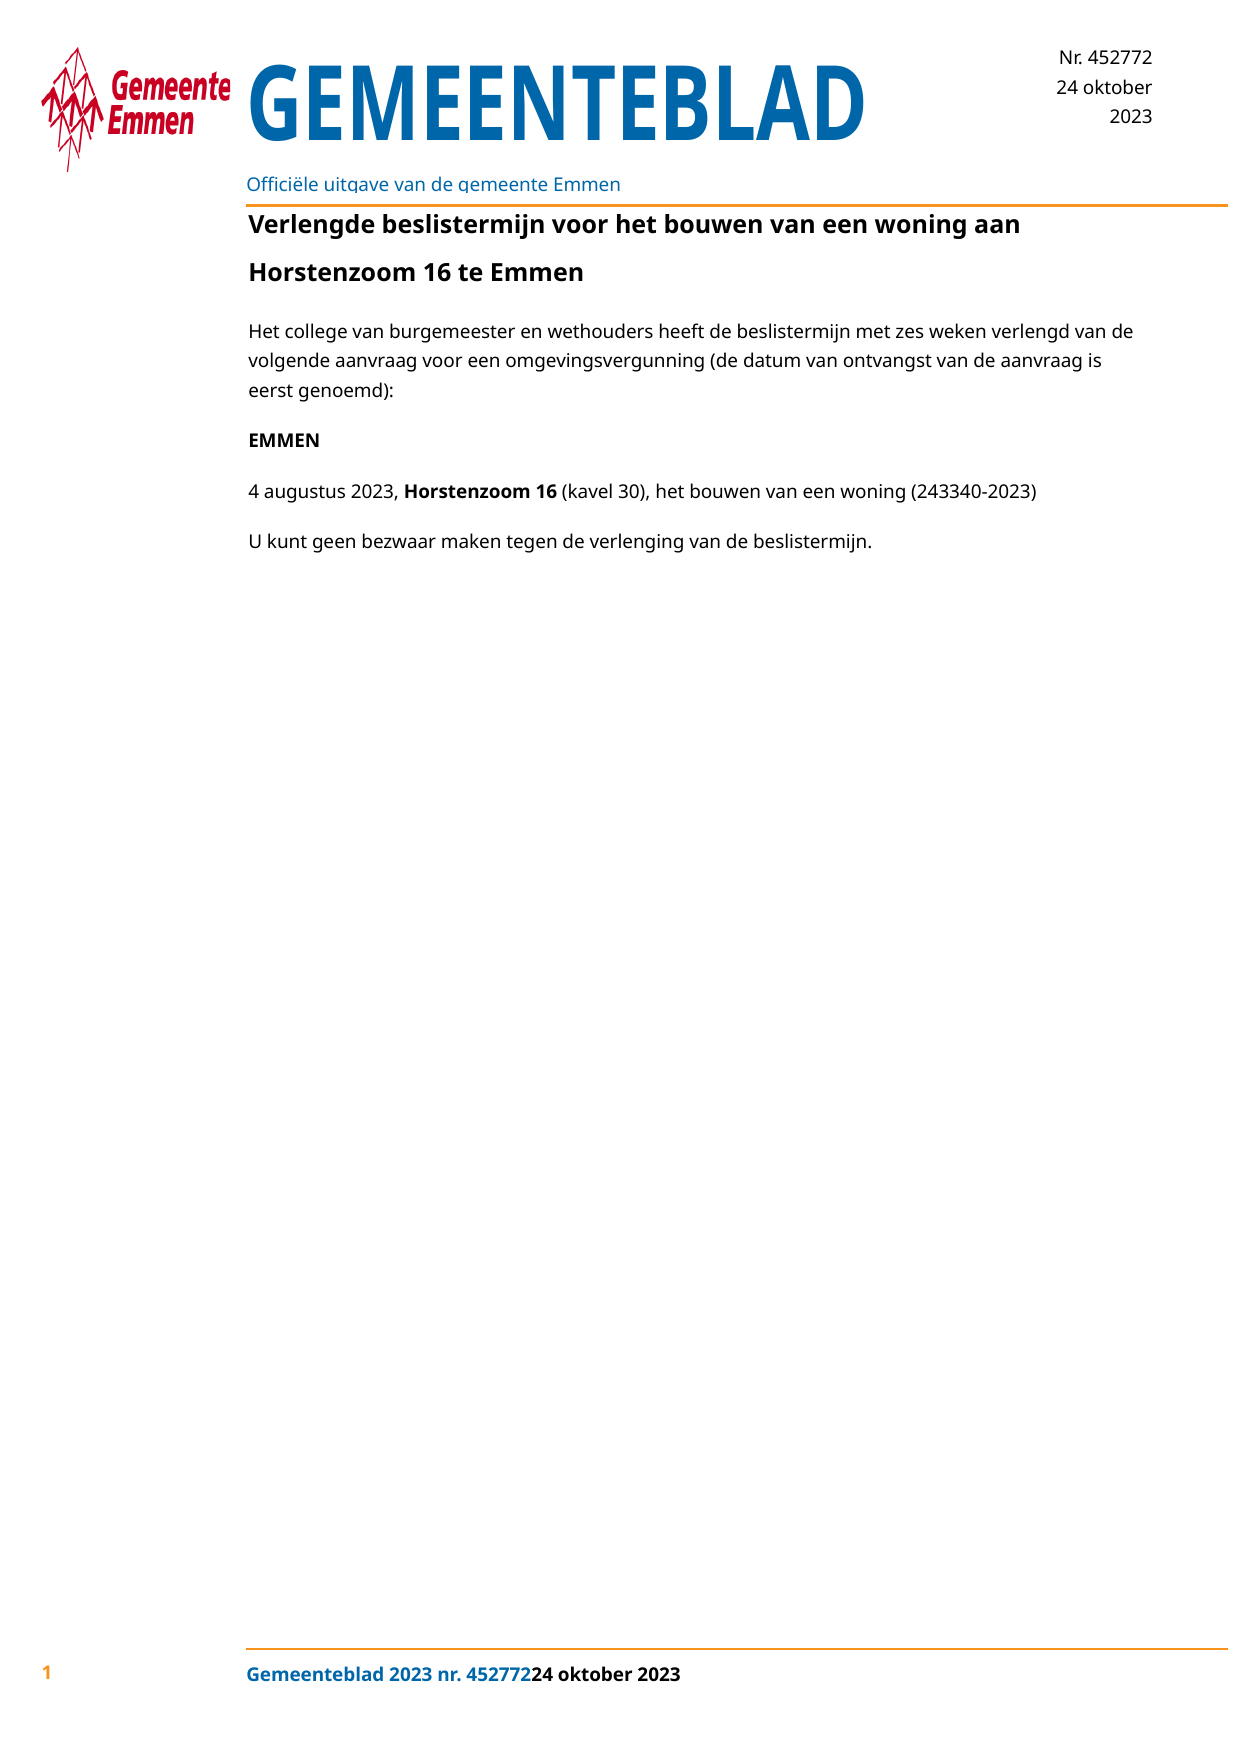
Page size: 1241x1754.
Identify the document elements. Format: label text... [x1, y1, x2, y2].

picture [41, 47, 231, 172]
text U kunt geen bezwaar maken tegen de verlenging van de beslistermijn. [248, 528, 1152, 554]
text EMMEN [248, 427, 1152, 453]
text Het college van burgemeester en wethouders heeft de beslistermijn met zes weken verlengd van de volgende aanvraag voor een omgevingsvergunning (de datum van ontvangst van de aanvraag is eerst genoemd): [248, 318, 1152, 403]
text Verlengde beslistermijn voor het bouwen van een woning aan Horstenzoom 16 te Emmen [248, 207, 1152, 288]
text 4 augustus 2023, Horstenzoom 16 (kavel 30), het bouwen van een woning (243340-2023) [248, 478, 1152, 504]
